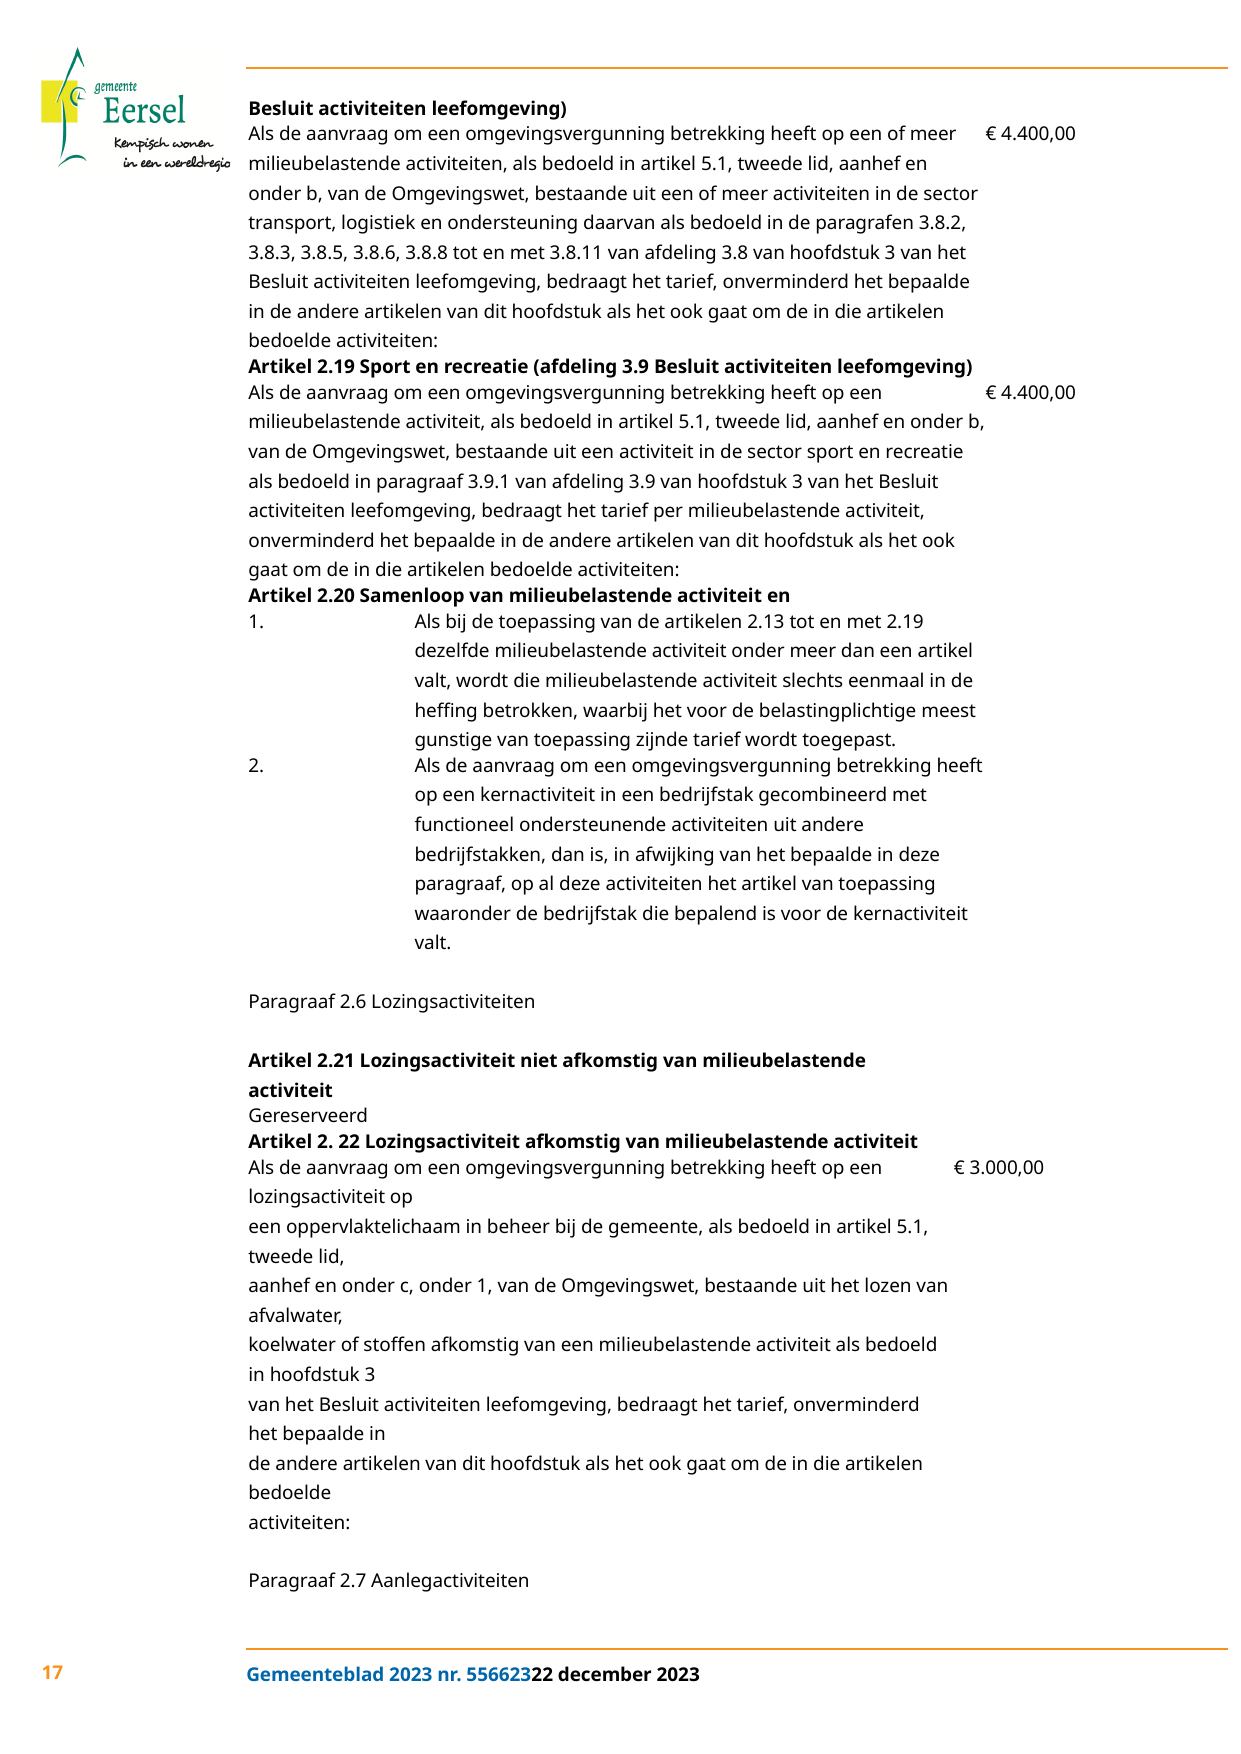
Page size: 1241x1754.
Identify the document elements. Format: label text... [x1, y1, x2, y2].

table_cell Artikel 2. 22 Lozingsactiviteit afkomstig van milieubelastende activiteit [248, 1129, 954, 1154]
table_cell [985, 608, 1152, 752]
table_cell Als de aanvraag om een omgevingsvergunning betrekking heeft op een milieubelastende activiteit, als bedoeld in artikel 5.1, tweede lid, aanhef en onder b, van de Omgevingswet, bestaande uit een activiteit in de sector sport en recreatie als bedoeld in paragraaf 3.9.1 van afdeling 3.9 van hoofdstuk 3 van het Besluit activiteiten leefomgeving, bedraagt het tarief per milieubelastende activiteit, onverminderd het bepaalde in de andere artikelen van dit hoofdstuk als het ook gaat om de in die artikelen bedoelde activiteiten: [248, 379, 985, 582]
table_cell 2. [248, 752, 414, 955]
table_cell 1. [248, 608, 414, 752]
table_cell € 4.400,00 [985, 379, 1152, 582]
table_cell € 3.000,00 [954, 1154, 1152, 1535]
table_cell Besluit activiteiten leefomgeving) [248, 95, 985, 121]
table_cell Als de aanvraag om een omgevingsvergunning betrekking heeft op een of meer milieubelastende activiteiten, als bedoeld in artikel 5.1, tweede lid, aanhef en onder b, van de Omgevingswet, bestaande uit een of meer activiteiten in de sector transport, logistiek en ondersteuning daarvan als bedoeld in de paragrafen 3.8.2, 3.8.3, 3.8.5, 3.8.6, 3.8.8 tot en met 3.8.11 van afdeling 3.8 van hoofdstuk 3 van het Besluit activiteiten leefomgeving, bedraagt het tarief, onverminderd het bepaalde in de andere artikelen van dit hoofdstuk als het ook gaat om de in die artikelen bedoelde activiteiten: [248, 121, 985, 353]
table_cell [985, 752, 1152, 955]
table_cell Artikel 2.19 Sport en recreatie (afdeling 3.9 Besluit activiteiten leefomgeving) [248, 353, 985, 379]
table_cell Als de aanvraag om een omgevingsvergunning betrekking heeft op een lozingsactiviteit op een oppervlaktelichaam in beheer bij de gemeente, als bedoeld in artikel 5.1, tweede lid, aanhef en onder c, onder 1, van de Omgevingswet, bestaande uit het lozen van afvalwater, koelwater of stoffen afkomstig van een milieubelastende activiteit als bedoeld in hoofdstuk 3 van het Besluit activiteiten leefomgeving, bedraagt het tarief, onverminderd het bepaalde in de andere artikelen van dit hoofdstuk als het ook gaat om de in die artikelen bedoelde activiteiten: [248, 1154, 954, 1535]
table_cell [985, 353, 1152, 379]
table_cell [985, 582, 1152, 608]
table_cell [985, 95, 1152, 121]
table_cell Gereserveerd [248, 1103, 954, 1128]
table_cell [954, 1129, 1152, 1154]
text Paragraaf 2.7 Aanlegactiviteiten [248, 1568, 1152, 1593]
table_cell Artikel 2.20 Samenloop van milieubelastende activiteit en [248, 582, 985, 608]
table_cell Als bij de toepassing van de artikelen 2.13 tot en met 2.19 dezelfde milieubelastende activiteit onder meer dan een artikel valt, wordt die milieubelastende activiteit slechts eenmaal in de heffing betrokken, waarbij het voor de belastingplichtige meest gunstige van toepassing zijnde tarief wordt toegepast. [414, 608, 985, 752]
text Paragraaf 2.6 Lozingsactiviteiten [248, 988, 1152, 1014]
picture [41, 47, 231, 172]
table_cell Als de aanvraag om een omgevingsvergunning betrekking heeft op een kernactiviteit in een bedrijfstak gecombineerd met functioneel ondersteunende activiteiten uit andere bedrijfstakken, dan is, in afwijking van het bepaalde in deze paragraaf, op al deze activiteiten het artikel van toepassing waaronder de bedrijfstak die bepalend is voor de kernactiviteit valt. [414, 752, 985, 955]
table_cell € 4.400,00 [985, 121, 1152, 353]
table_cell [954, 1103, 1152, 1128]
table_header [954, 1048, 1152, 1103]
table_header Artikel 2.21 Lozingsactiviteit niet afkomstig van milieubelastende activiteit [248, 1048, 954, 1103]
